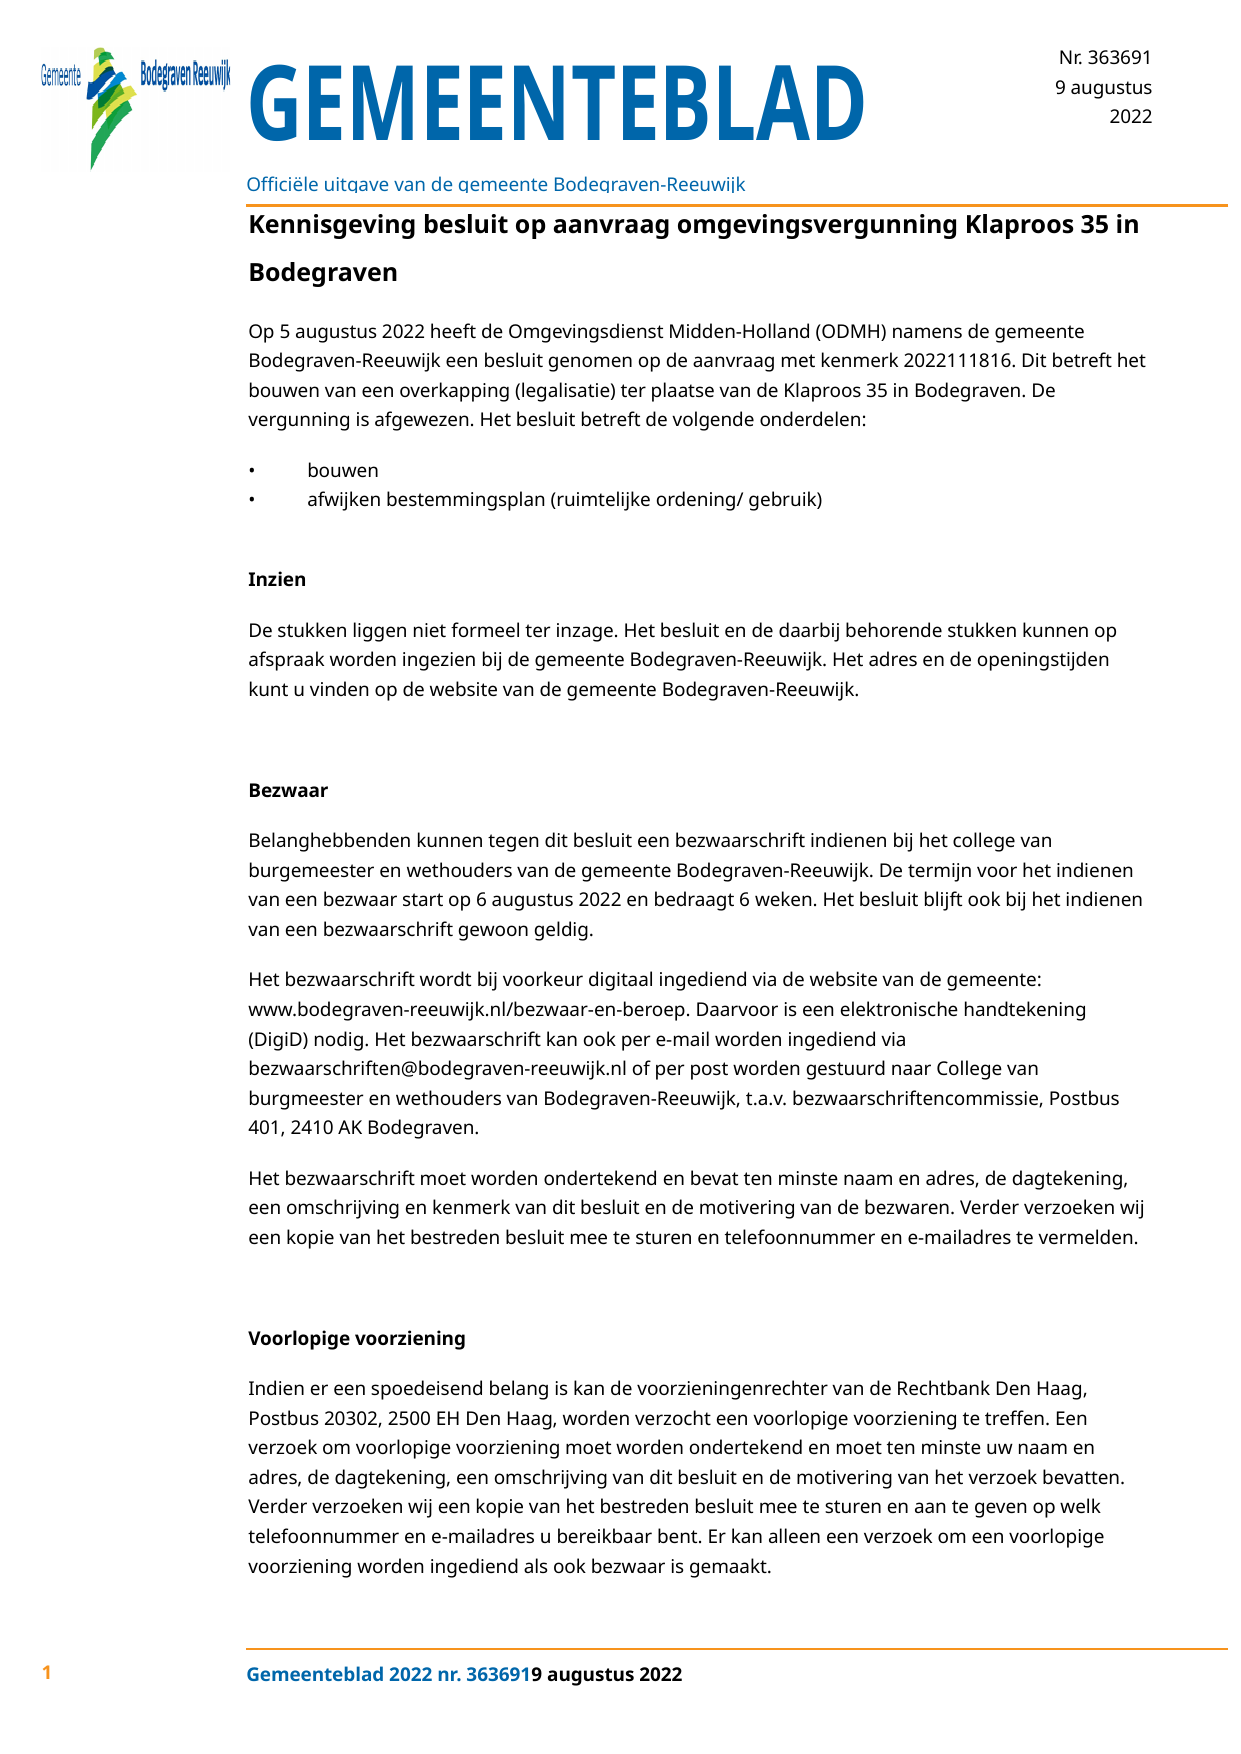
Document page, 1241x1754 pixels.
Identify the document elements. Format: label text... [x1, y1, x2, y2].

text Inzien [248, 567, 1152, 592]
text Kennisgeving besluit op aanvraag omgevingsvergunning Klaproos 35 in Bodegraven [248, 207, 1152, 288]
list afwijken bestemmingsplan (ruimtelijke ordening/ gebruik) [248, 487, 1152, 512]
text Belanghebbenden kunnen tegen dit besluit een bezwaarschrift indienen bij het college van burgemeester en wethouders van de gemeente Bodegraven-Reeuwijk. De termijn voor het indienen van een bezwaar start op 6 augustus 2022 en bedraagt 6 weken. Het besluit blijft ook bij het indienen van een bezwaarschrift gewoon geldig. [248, 827, 1152, 942]
text Het bezwaarschrift wordt bij voorkeur digitaal ingediend via de website van de gemeente: www.bodegraven-reeuwijk.nl/bezwaar-en-beroep. Daarvoor is een elektronische handtekening (DigiD) nodig. Het bezwaarschrift kan ook per e-mail worden ingediend via bezwaarschriften@bodegraven-reeuwijk.nl of per post worden gestuurd naar College van burgmeester en wethouders van Bodegraven-Reeuwijk, t.a.v. bezwaarschriftencommissie, Postbus 401, 2410 AK Bodegraven. [248, 967, 1152, 1140]
list bouwen [248, 457, 1152, 483]
text Indien er een spoedeisend belang is kan de voorzieningenrechter van de Rechtbank Den Haag, Postbus 20302, 2500 EH Den Haag, worden verzocht een voorlopige voorziening te treffen. Een verzoek om voorlopige voorziening moet worden ondertekend en moet ten minste uw naam en adres, de dagtekening, een omschrijving van dit besluit en de motivering van het verzoek bevatten. Verder verzoeken wij een kopie van het bestreden besluit mee te sturen en aan te geven op welk telefoonnummer en e-mailadres u bereikbaar bent. Er kan alleen een verzoek om een voorlopige voorziening worden ingediend als ook bezwaar is gemaakt. [248, 1375, 1152, 1579]
text Voorlopige voorziening [248, 1325, 1152, 1351]
picture [41, 47, 231, 172]
text Op 5 augustus 2022 heeft de Omgevingsdienst Midden-Holland (ODMH) namens de gemeente Bodegraven-Reeuwijk een besluit genomen op de aanvraag met kenmerk 2022111816. Dit betreft het bouwen van een overkapping (legalisatie) ter plaatse van de Klaproos 35 in Bodegraven. De vergunning is afgewezen. Het besluit betreft de volgende onderdelen: [248, 318, 1152, 432]
text Het bezwaarschrift moet worden ondertekend en bevat ten minste naam en adres, de dagtekening, een omschrijving en kenmerk van dit besluit en de motivering van de bezwaren. Verder verzoeken wij een kopie van het bestreden besluit mee te sturen en telefoonnummer en e-mailadres te vermelden. [248, 1165, 1152, 1250]
text Bezwaar [248, 777, 1152, 803]
text De stukken liggen niet formeel ter inzage. Het besluit en de daarbij behorende stukken kunnen op afspraak worden ingezien bij de gemeente Bodegraven-Reeuwijk. Het adres en de openingstijden kunt u vinden op de website van de gemeente Bodegraven-Reeuwijk. [248, 617, 1152, 702]
